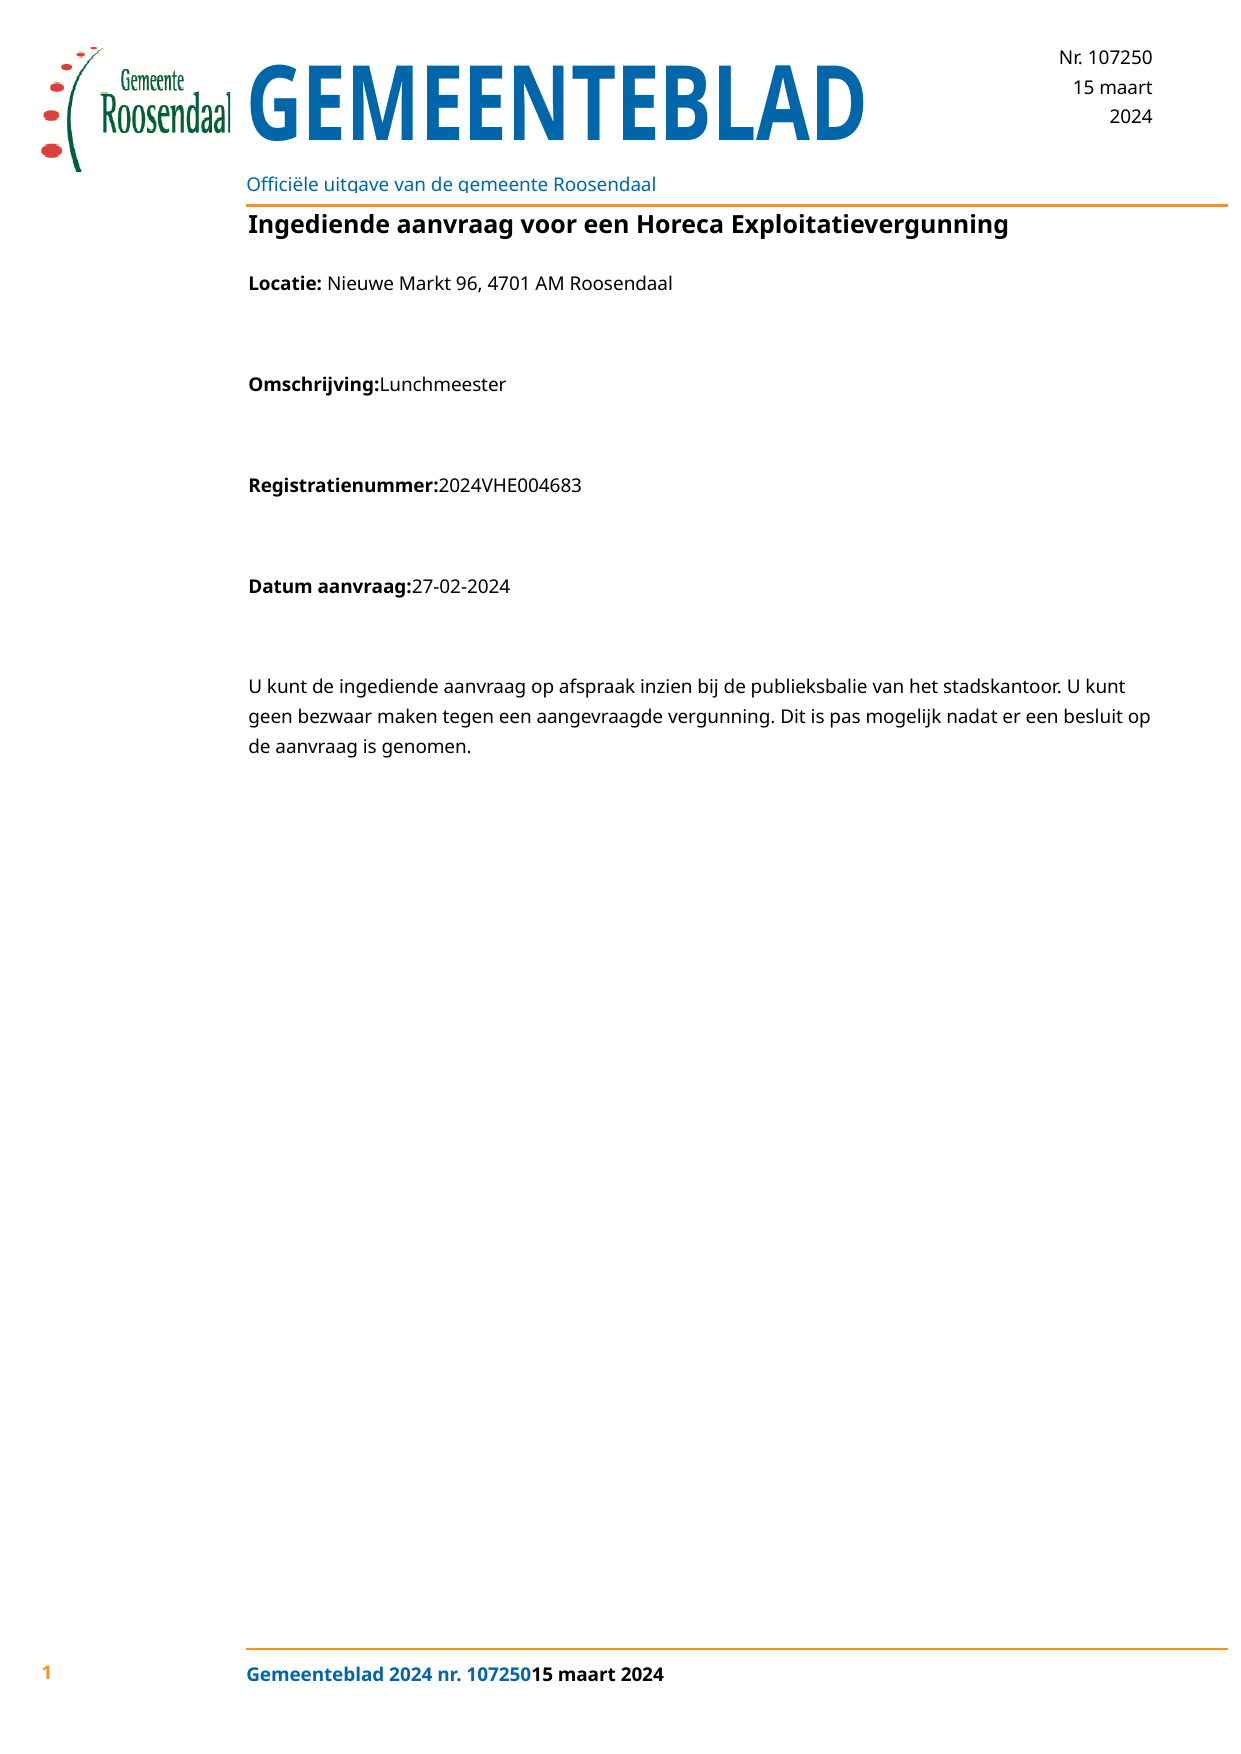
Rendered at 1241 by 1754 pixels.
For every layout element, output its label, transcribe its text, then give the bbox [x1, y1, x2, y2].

text Datum aanvraag:27-02-2024 [248, 573, 1152, 598]
text Omschrijving:Lunchmeester [248, 371, 1152, 397]
text Registratienummer:2024VHE004683 [248, 472, 1152, 498]
text Ingediende aanvraag voor een Horeca Exploitatievergunning [248, 207, 1152, 241]
picture [41, 47, 231, 172]
text Locatie: Nieuwe Markt 96, 4701 AM Roosendaal [248, 270, 1152, 296]
text U kunt de ingediende aanvraag op afspraak inzien bij de publieksbalie van het stadskantoor. U kunt geen bezwaar maken tegen een aangevraagde vergunning. Dit is pas mogelijk nadat er een besluit op de aanvraag is genomen. [248, 674, 1152, 758]
